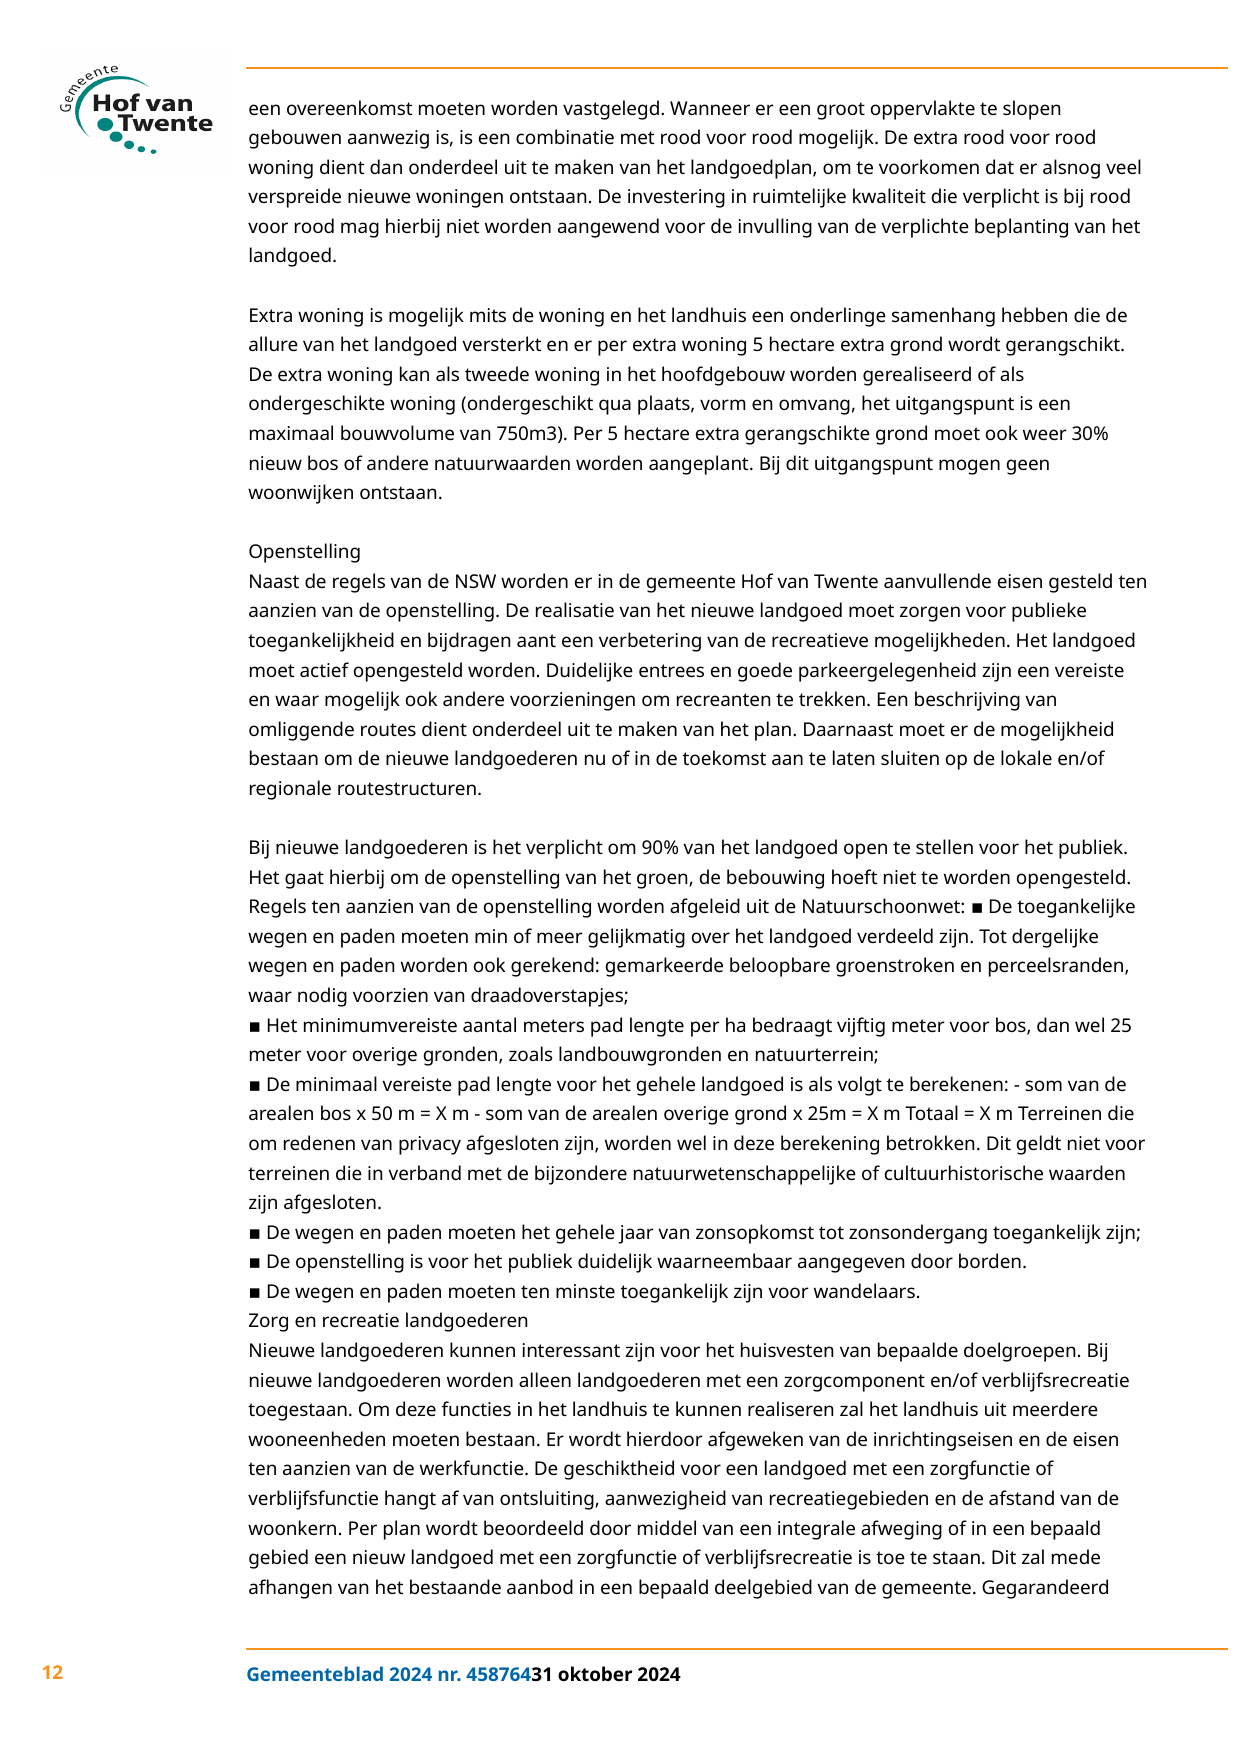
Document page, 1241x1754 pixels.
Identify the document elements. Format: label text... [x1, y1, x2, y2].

text Openstelling [248, 538, 1152, 564]
text een overeenkomst moeten worden vastgelegd. Wanneer er een groot oppervlakte te slopen gebouwen aanwezig is, is een combinatie met rood voor rood mogelijk. De extra rood voor rood woning dient dan onderdeel uit te maken van het landgoedplan, om te voorkomen dat er alsnog veel verspreide nieuwe woningen ontstaan. De investering in ruimtelijke kwaliteit die verplicht is bij rood voor rood mag hierbij niet worden aangewend voor de invulling van de verplichte beplanting van het landgoed. [248, 95, 1152, 268]
picture [41, 47, 231, 172]
text Extra woning is mogelijk mits de woning en het landhuis een onderlinge samenhang hebben die de allure van het landgoed versterkt en er per extra woning 5 hectare extra grond wordt gerangschikt. De extra woning kan als tweede woning in het hoofdgebouw worden gerealiseerd of als ondergeschikte woning (ondergeschikt qua plaats, vorm en omvang, het uitgangspunt is een maximaal bouwvolume van 750m3). Per 5 hectare extra gerangschikte grond moet ook weer 30% nieuw bos of andere natuurwaarden worden aangeplant. Bij dit uitgangspunt mogen geen woonwijken ontstaan. [248, 302, 1152, 505]
text Bij nieuwe landgoederen is het verplicht om 90% van het landgoed open te stellen voor het publiek. Het gaat hierbij om de openstelling van het groen, de bebouwing hoeft niet te worden opengesteld. [248, 834, 1152, 890]
text ▪ Het minimumvereiste aantal meters pad lengte per ha bedraagt vijftig meter voor bos, dan wel 25 meter voor overige gronden, zoals landbouwgronden en natuurterrein; [248, 1012, 1152, 1067]
text ▪ De wegen en paden moeten het gehele jaar van zonsopkomst tot zonsondergang toegankelijk zijn; [248, 1219, 1152, 1245]
text Naast de regels van de NSW worden er in de gemeente Hof van Twente aanvullende eisen gesteld ten aanzien van de openstelling. De realisatie van het nieuwe landgoed moet zorgen voor publieke toegankelijkheid en bijdragen aant een verbetering van de recreatieve mogelijkheden. Het landgoed moet actief opengesteld worden. Duidelijke entrees en goede parkeergelegenheid zijn een vereiste en waar mogelijk ook andere voorzieningen om recreanten te trekken. Een beschrijving van omliggende routes dient onderdeel uit te maken van het plan. Daarnaast moet er de mogelijkheid bestaan om de nieuwe landgoederen nu of in de toekomst aan te laten sluiten op de lokale en/of regionale routestructuren. [248, 568, 1152, 801]
text Nieuwe landgoederen kunnen interessant zijn voor het huisvesten van bepaalde doelgroepen. Bij nieuwe landgoederen worden alleen landgoederen met een zorgcomponent en/of verblijfsrecreatie toegestaan. Om deze functies in het landhuis te kunnen realiseren zal het landhuis uit meerdere wooneenheden moeten bestaan. Er wordt hierdoor afgeweken van de inrichtingseisen en de eisen ten aanzien van de werkfunctie. De geschiktheid voor een landgoed met een zorgfunctie of verblijfsfunctie hangt af van ontsluiting, aanwezigheid van recreatiegebieden en de afstand van de woonkern. Per plan wordt beoordeeld door middel van een integrale afweging of in een bepaald gebied een nieuw landgoed met een zorgfunctie of verblijfsrecreatie is toe te staan. Dit zal mede afhangen van het bestaande aanbod in een bepaald deelgebied van de gemeente. Gegarandeerd [248, 1337, 1152, 1600]
text ▪ De wegen en paden moeten ten minste toegankelijk zijn voor wandelaars. [248, 1278, 1152, 1304]
text ▪ De minimaal vereiste pad lengte voor het gehele landgoed is als volgt te berekenen: - som van de arealen bos x 50 m = X m - som van de arealen overige grond x 25m = X m Totaal = X m Terreinen die om redenen van privacy afgesloten zijn, worden wel in deze berekening betrokken. Dit geldt niet voor terreinen die in verband met de bijzondere natuurwetenschappelijke of cultuurhistorische waarden zijn afgesloten. [248, 1071, 1152, 1215]
text ▪ De openstelling is voor het publiek duidelijk waarneembaar aangegeven door borden. [248, 1248, 1152, 1274]
text Regels ten aanzien van de openstelling worden afgeleid uit de Natuurschoonwet: ▪ De toegankelijke wegen en paden moeten min of meer gelijkmatig over het landgoed verdeeld zijn. Tot dergelijke wegen en paden worden ook gerekend: gemarkeerde beloopbare groenstroken en perceelsranden, waar nodig voorzien van draadoverstapjes; [248, 893, 1152, 1008]
text Zorg en recreatie landgoederen [248, 1308, 1152, 1333]
